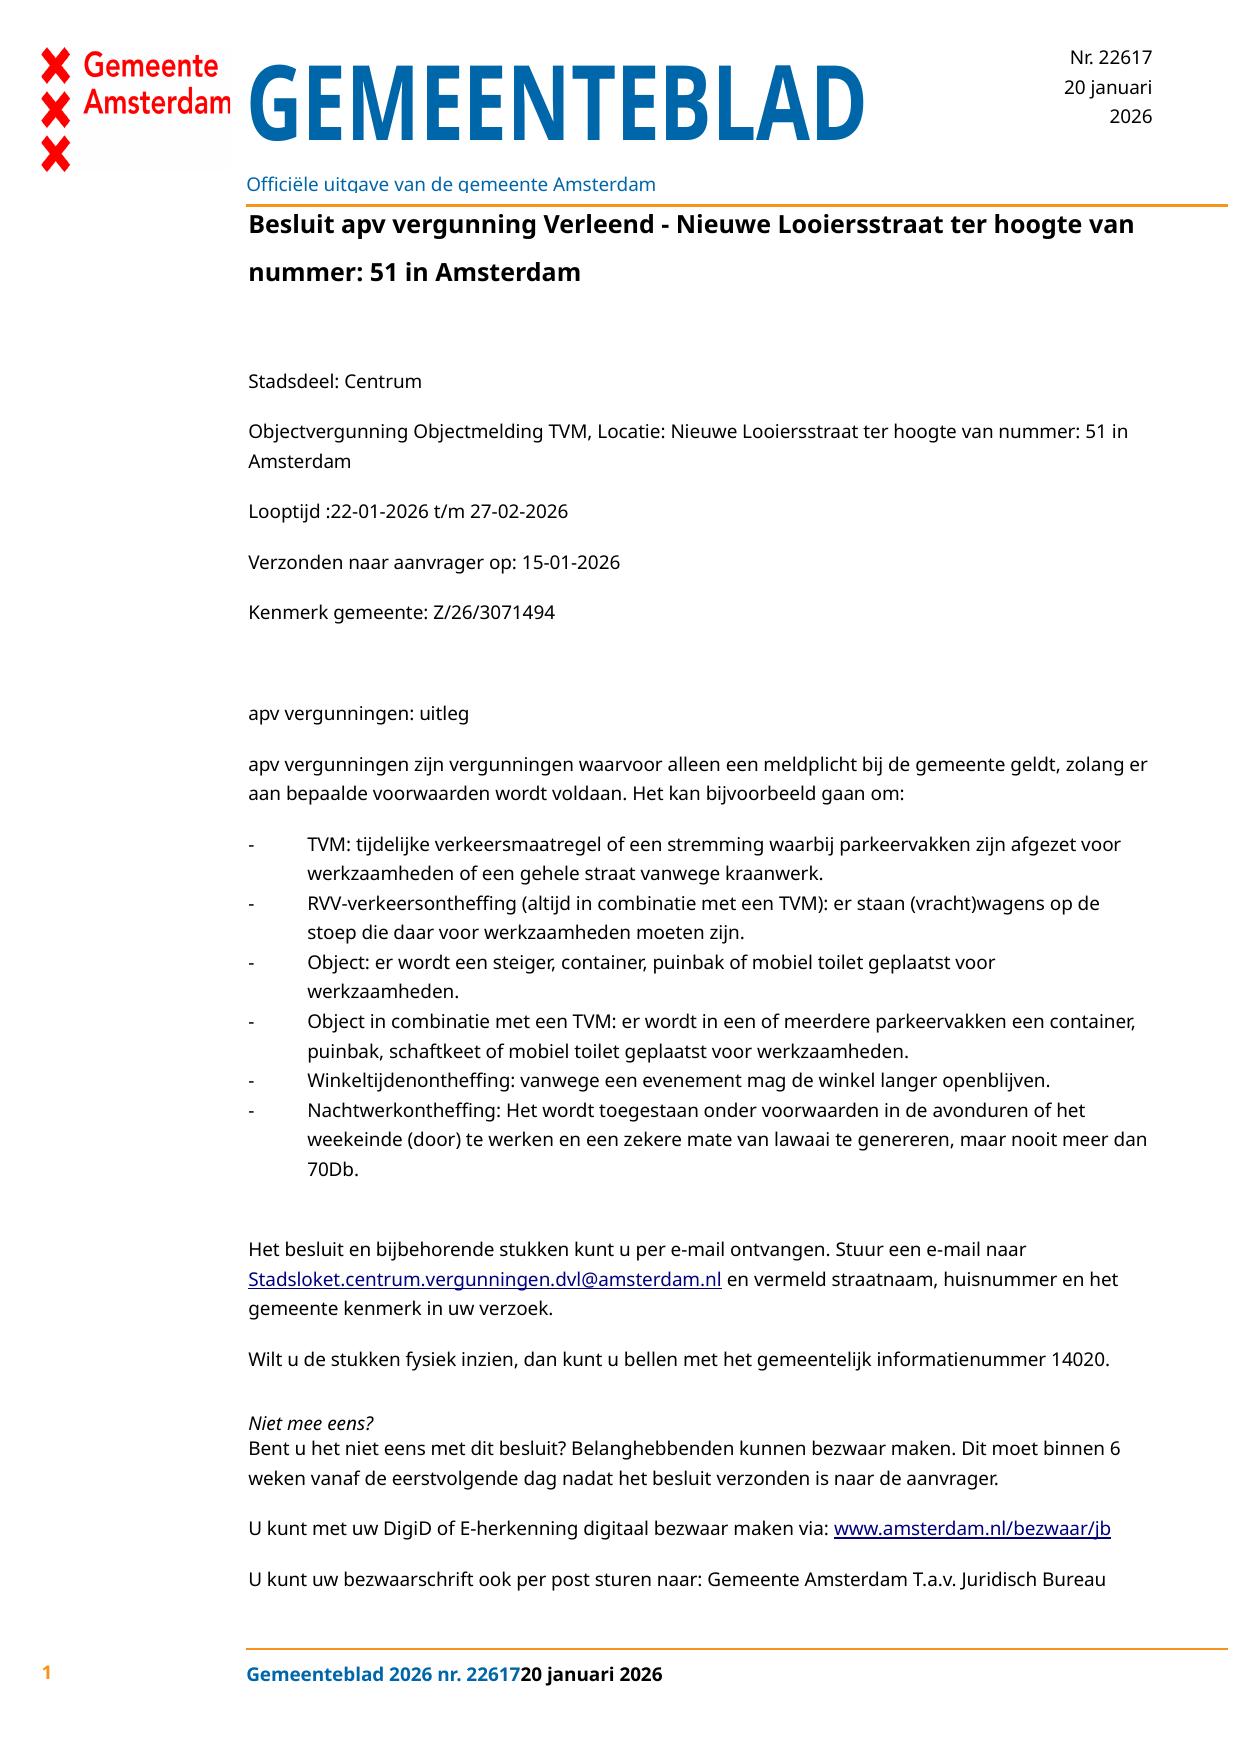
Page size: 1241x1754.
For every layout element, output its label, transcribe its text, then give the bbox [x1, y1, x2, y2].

text Objectvergunning Objectmelding TVM, Locatie: Nieuwe Looiersstraat ter hoogte van nummer: 51 in Amsterdam [248, 419, 1152, 474]
list Winkeltijdenontheffing: vanwege een evenement mag de winkel langer openblijven. [248, 1067, 1152, 1093]
text apv vergunningen zijn vergunningen waarvoor alleen een meldplicht bij de gemeente geldt, zolang er aan bepaalde voorwaarden wordt voldaan. Het kan bijvoorbeeld gaan om: [248, 751, 1152, 806]
list Object in combinatie met een TVM: er wordt in een of meerdere parkeervakken een container, puinbak, schaftkeet of mobiel toilet geplaatst voor werkzaamheden. [248, 1008, 1152, 1064]
list Object: er wordt een steiger, container, puinbak of mobiel toilet geplaatst voor werkzaamheden. [248, 949, 1152, 1004]
text Bent u het niet eens met dit besluit? Belanghebbenden kunnen bezwaar maken. Dit moet binnen 6 weken vanaf de eerstvolgende dag nadat het besluit verzonden is naar de aanvrager. [248, 1436, 1152, 1491]
list RVV-verkeersontheffing (altijd in combinatie met een TVM): er staan (vracht)wagens op de stoep die daar voor werkzaamheden moeten zijn. [248, 890, 1152, 945]
picture [41, 47, 231, 172]
text apv vergunningen: uitleg [248, 700, 1152, 726]
text Het besluit en bijbehorende stukken kunt u per e-mail ontvangen. Stuur een e-mail naar Stadsloket.centrum.vergunningen.dvl@amsterdam.nl en vermeld straatnaam, huisnummer en het gemeente kenmerk in uw verzoek. [248, 1236, 1152, 1321]
list Nachtwerkontheffing: Het wordt toegestaan onder voorwaarden in de avonduren of het weekeinde (door) te werken en een zekere mate van lawaai te genereren, maar nooit meer dan 70Db. [248, 1097, 1152, 1182]
text Stadsdeel: Centrum [248, 368, 1152, 394]
text U kunt met uw DigiD of E-herkenning digitaal bezwaar maken via: www.amsterdam.nl/bezwaar/jb [248, 1516, 1152, 1541]
text Besluit apv vergunning Verleend - Nieuwe Looiersstraat ter hoogte van nummer: 51 in Amsterdam [248, 207, 1152, 288]
text Kenmerk gemeente: Z/26/3071494 [248, 599, 1152, 625]
text U kunt uw bezwaarschrift ook per post sturen naar: Gemeente Amsterdam T.a.v. Juridisch Bureau [248, 1566, 1152, 1592]
list TVM: tijdelijke verkeersmaatregel of een stremming waarbij parkeervakken zijn afgezet voor werkzaamheden of een gehele straat vanwege kraanwerk. [248, 831, 1152, 886]
text Wilt u de stukken fysiek inzien, dan kunt u bellen met het gemeentelijk informatienummer 14020. [248, 1346, 1152, 1372]
text Looptijd :22-01-2026 t/m 27-02-2026 [248, 499, 1152, 524]
text Verzonden naar aanvrager op: 15-01-2026 [248, 549, 1152, 575]
text Niet mee eens? [248, 1410, 1152, 1436]
